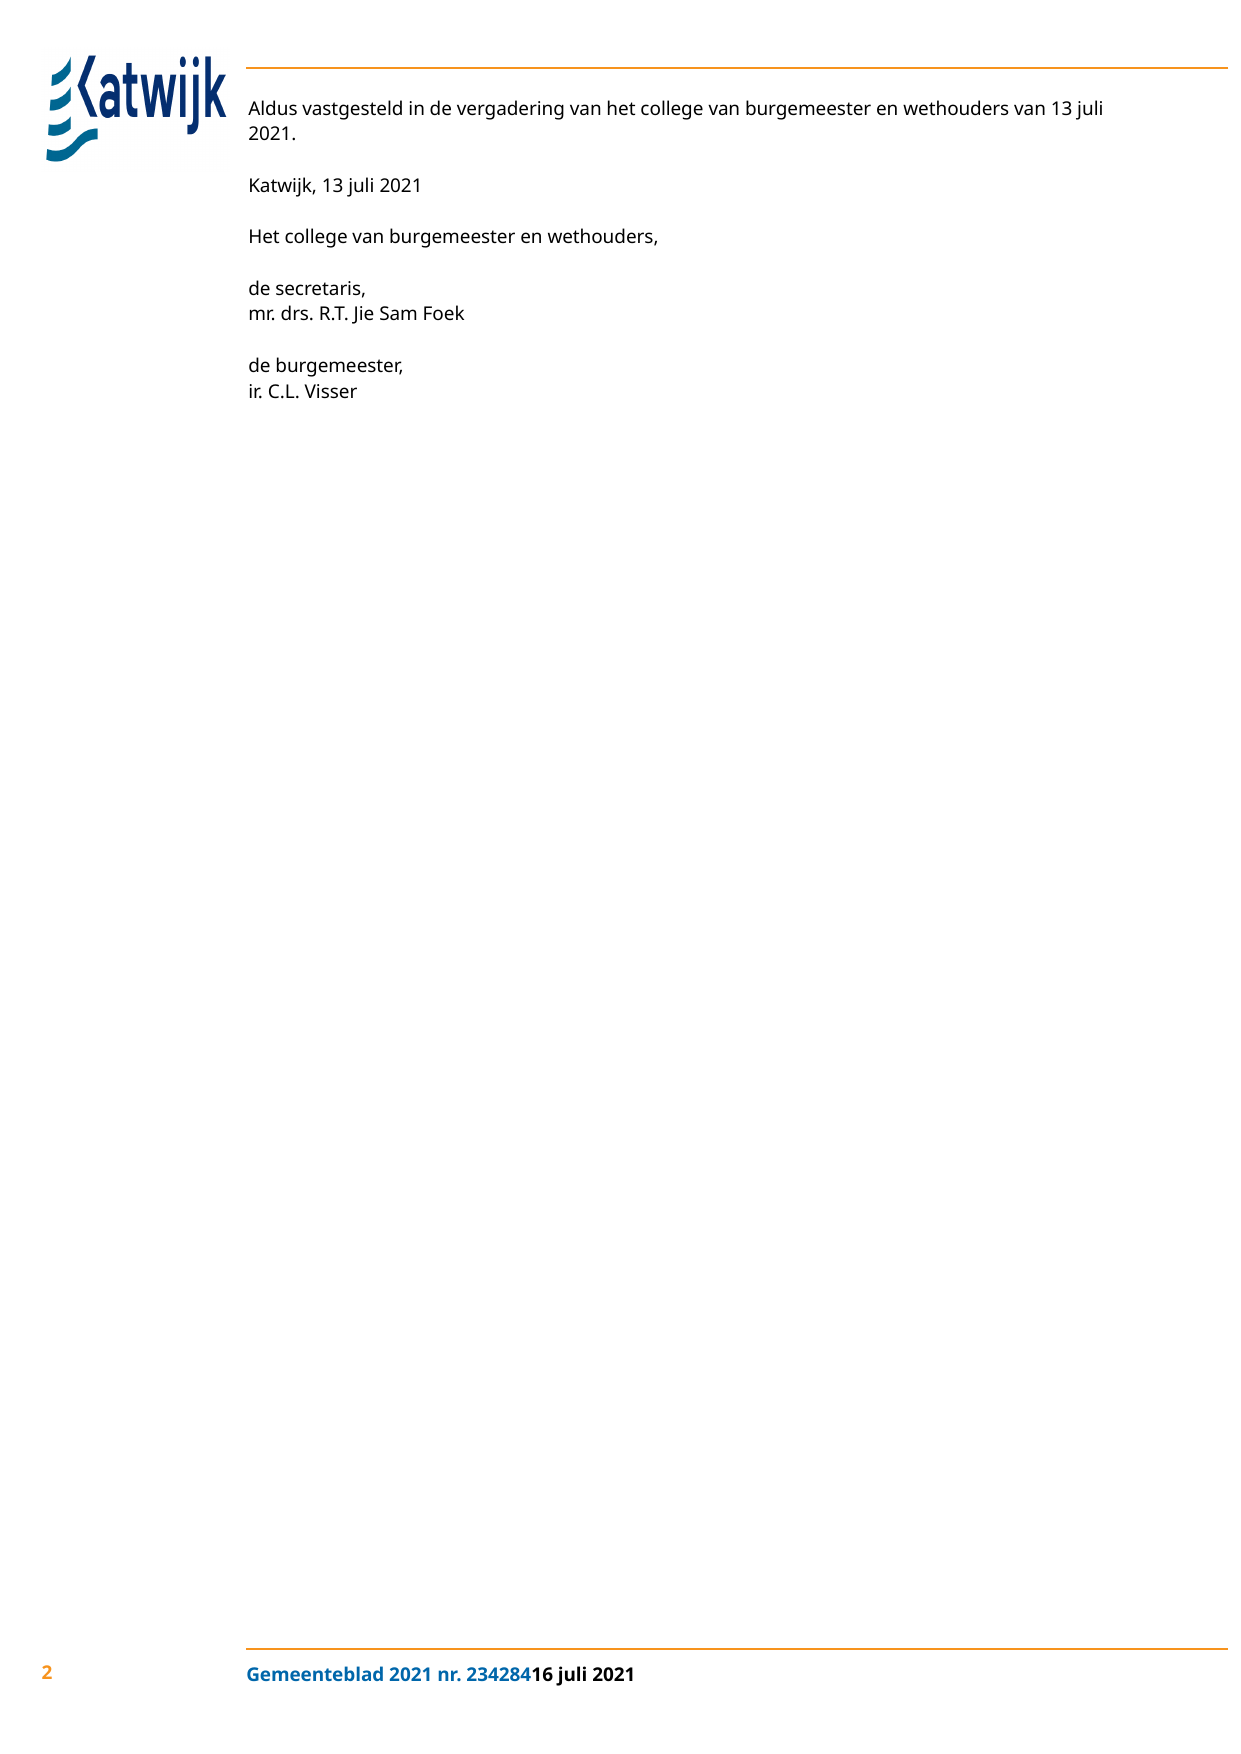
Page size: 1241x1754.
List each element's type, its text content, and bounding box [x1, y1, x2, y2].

text mr. drs. R.T. Jie Sam Foek [248, 301, 1152, 326]
picture [41, 47, 231, 172]
text Aldus vastgesteld in de vergadering van het college van burgemeester en wethouders van 13 juli 2021. [248, 95, 1152, 146]
text Het college van burgemeester en wethouders, [248, 223, 1152, 249]
text de secretaris, [248, 275, 1152, 301]
text de burgemeester, [248, 352, 1152, 378]
text ir. C.L. Visser [248, 378, 1152, 403]
text Katwijk, 13 juli 2021 [248, 172, 1152, 198]
